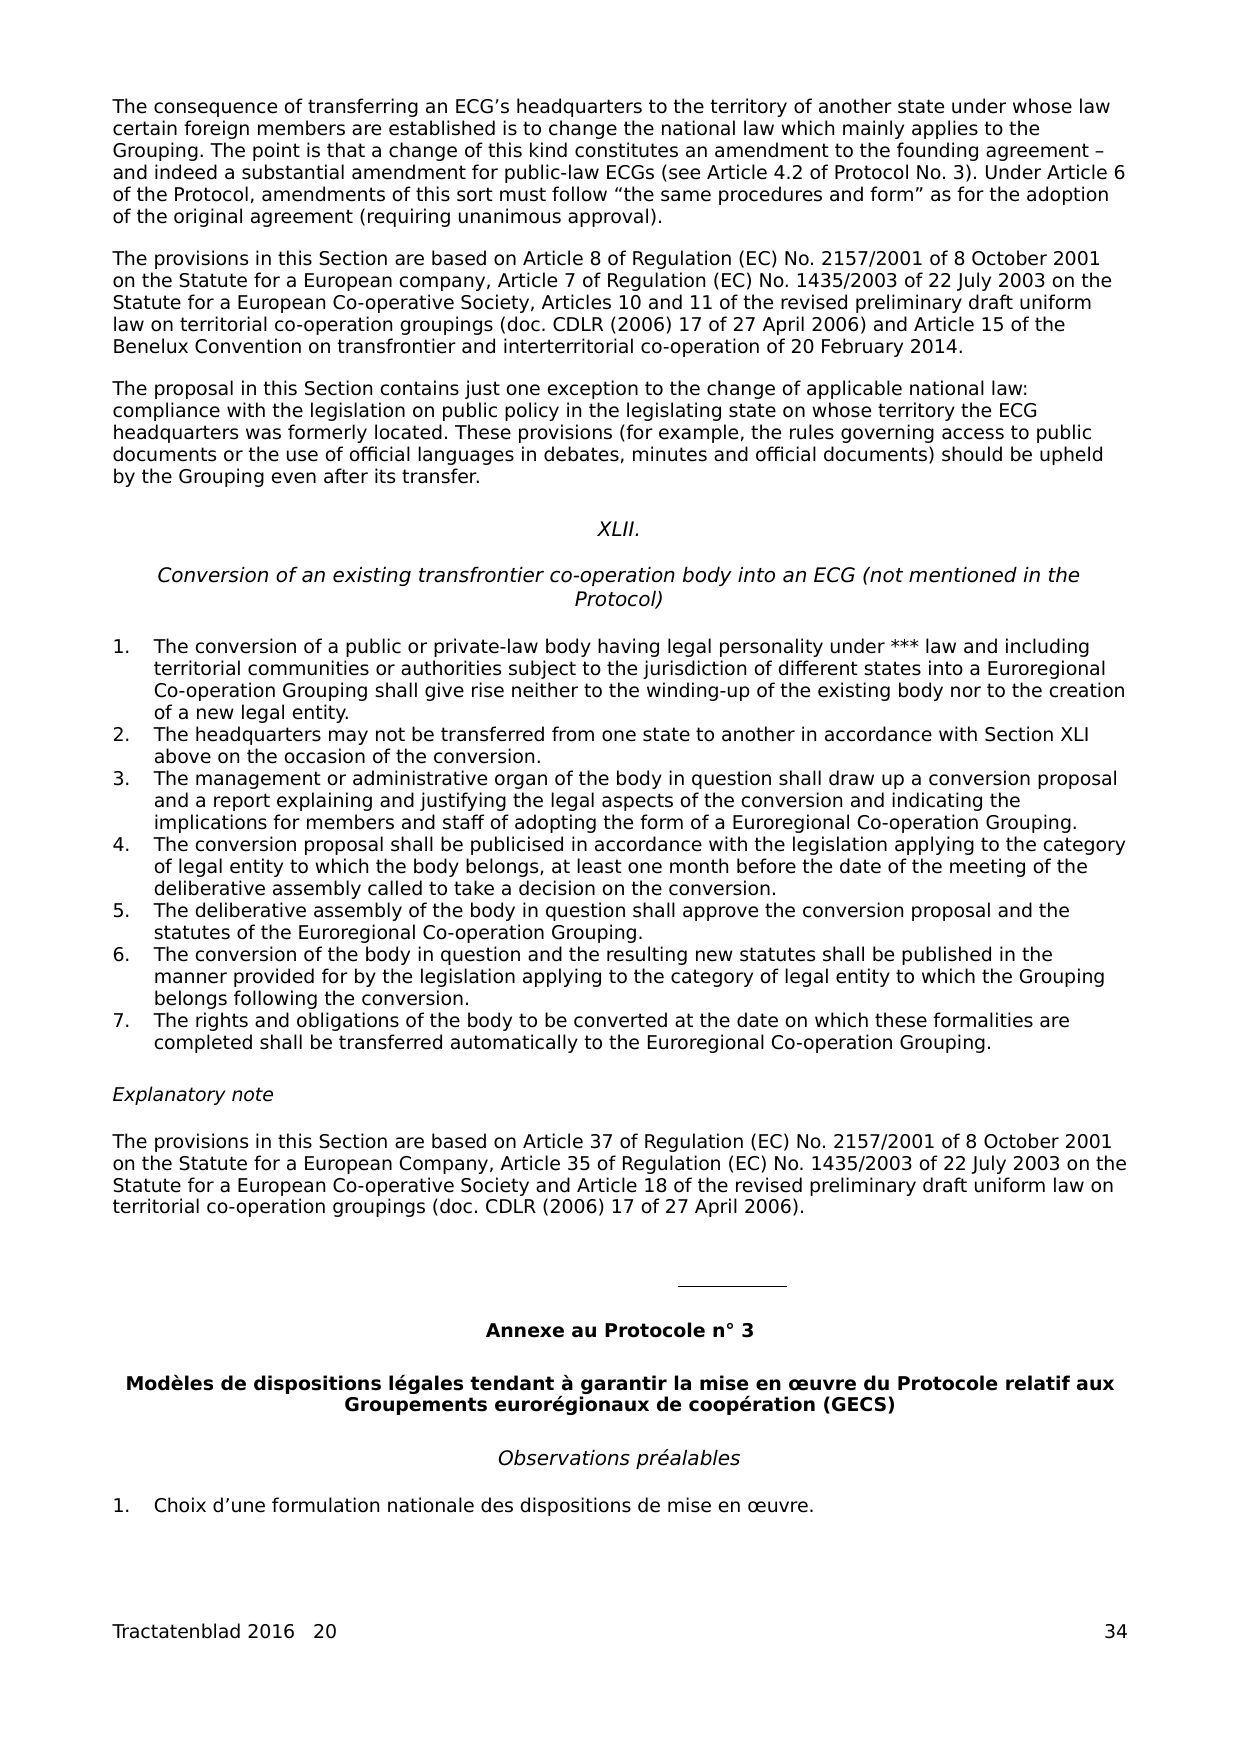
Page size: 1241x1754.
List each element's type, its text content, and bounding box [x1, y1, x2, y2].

text The consequence of transferring an ECG’s headquarters to the territory of another state under whose law certain foreign members are established is to change the national law which mainly applies to the Grouping. The point is that a change of this kind constitutes an amendment to the founding agreement – and indeed a substantial amendment for public-law ECGs (see Article 4.2 of Protocol No. 3). Under Article 6 of the Protocol, amendments of this sort must follow “the same procedures and form” as for the adoption of the original agreement (requiring unanimous approval). [112, 96, 1128, 228]
text 1. The conversion of a public or private-law body having legal personality under *** law and including territorial communities or authorities subject to the jurisdiction of different states into a Euroregional Co-operation Grouping shall give rise neither to the winding-up of the existing body nor to the creation of a new legal entity. [112, 636, 1128, 724]
text 7. The rights and obligations of the body to be converted at the date on which these formalities are completed shall be transferred automatically to the Euroregional Co-operation Grouping. [112, 1009, 1128, 1053]
subtitle Modèles de dispositions légales tendant à garantir la mise en œuvre du Protocole relatif aux Groupements eurorégionaux de coopération (GECS) [112, 1372, 1128, 1416]
text 3. The management or administrative organ of the body in question shall draw up a conversion proposal and a report explaining and justifying the legal aspects of the conversion and indicating the implications for members and staff of adopting the form of a Euroregional Co-operation Grouping. [112, 768, 1128, 834]
text 6. The conversion of the body in question and the resulting new statutes shall be published in the manner provided for by the legislation applying to the category of legal entity to which the Grouping belongs following the conversion. [112, 944, 1128, 1009]
subtitle XLII. Conversion of an existing transfrontier co-operation body into an ECG (not mentioned in the Protocol) [112, 518, 1128, 611]
text The provisions in this Section are based on Article 37 of Regulation (EC) No. 2157/2001 of 8 October 2001 on the Statute for a European Company, Article 35 of Regulation (EC) No. 1435/2003 of 22 July 2003 on the Statute for a European Co-operative Society and Article 18 of the revised preliminary draft uniform law on territorial co-operation groupings (doc. CDLR (2006) 17 of 27 April 2006). [112, 1131, 1128, 1218]
subtitle Annexe au Protocole n° 3 [112, 1320, 1128, 1342]
text 2. The headquarters may not be transferred from one state to another in accordance with Section XLI above on the occasion of the conversion. [112, 724, 1128, 768]
text The provisions in this Section are based on Article 8 of Regulation (EC) No. 2157/2001 of 8 October 2001 on the Statute for a European company, Article 7 of Regulation (EC) No. 1435/2003 of 22 July 2003 on the Statute for a European Co-operative Society, Articles 10 and 11 of the revised preliminary draft uniform law on territorial co-operation groupings (doc. CDLR (2006) 17 of 27 April 2006) and Article 15 of the Benelux Convention on transfrontier and interterritorial co-operation of 20 February 2014. [112, 248, 1128, 358]
subtitle Observations préalables [112, 1446, 1128, 1470]
text 4. The conversion proposal shall be publicised in accordance with the legislation applying to the category of legal entity to which the body belongs, at least one month before the date of the meeting of the deliberative assembly called to take a decision on the conversion. [112, 834, 1128, 900]
subtitle Explanatory note [112, 1083, 1128, 1106]
text The proposal in this Section contains just one exception to the change of applicable national law: compliance with the legislation on public policy in the legislating state on whose territory the ECG headquarters was formerly located. These provisions (for example, the rules governing access to public documents or the use of official languages in debates, minutes and official documents) should be upheld by the Grouping even after its transfer. [112, 378, 1128, 488]
text 1. Choix d’une formulation nationale des dispositions de mise en œuvre. [112, 1495, 1128, 1517]
text 5. The deliberative assembly of the body in question shall approve the conversion proposal and the statutes of the Euroregional Co-operation Grouping. [112, 900, 1128, 944]
